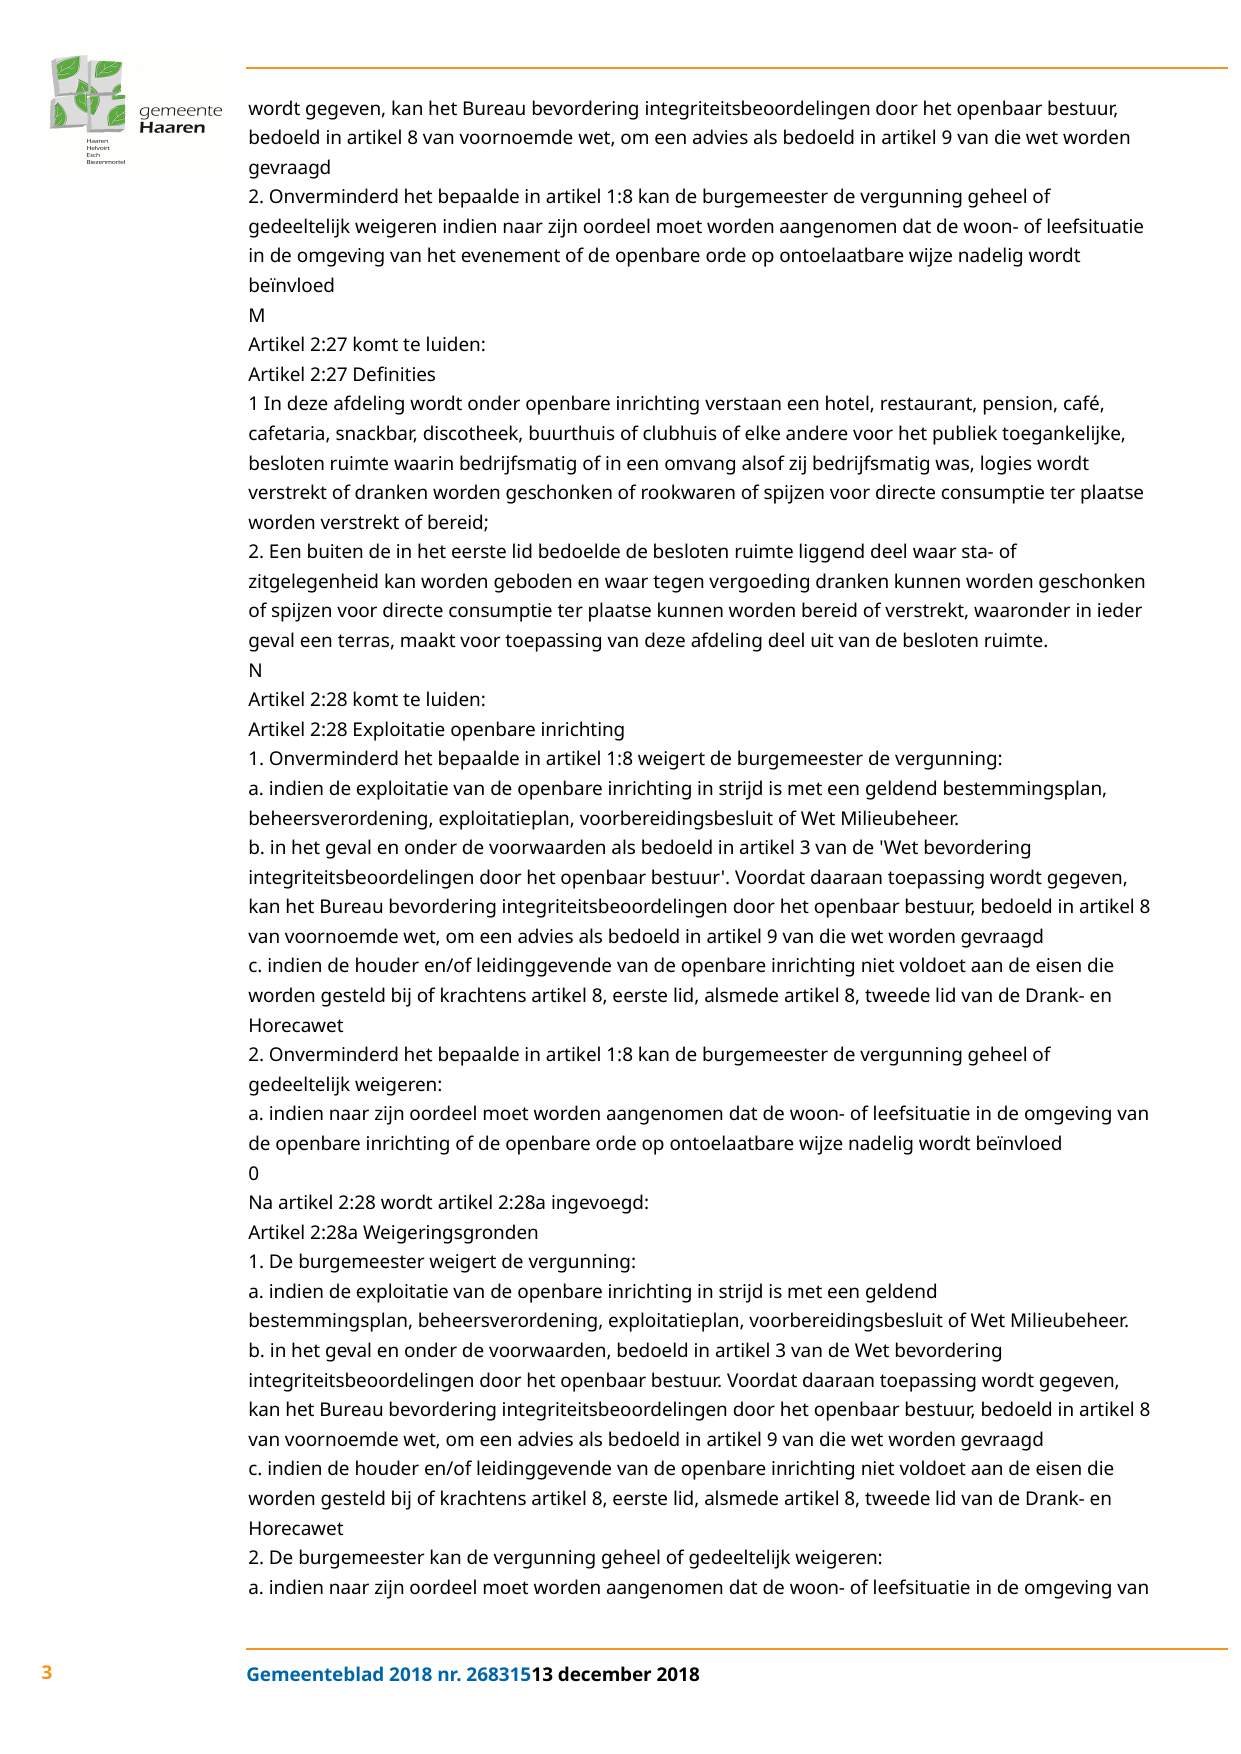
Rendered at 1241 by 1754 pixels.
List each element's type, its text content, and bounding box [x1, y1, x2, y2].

text 1. De burgemeester weigert de vergunning: [248, 1248, 1152, 1274]
text a. indien naar zijn oordeel moet worden aangenomen dat de woon- of leefsituatie in de omgeving van de openbare inrichting of de openbare orde op ontoelaatbare wijze nadelig wordt beïnvloed [248, 1101, 1152, 1156]
text b. in het geval en onder de voorwaarden, bedoeld in artikel 3 van de Wet bevordering integriteitsbeoordelingen door het openbaar bestuur. Voordat daaraan toepassing wordt gegeven, kan het Bureau bevordering integriteitsbeoordelingen door het openbaar bestuur, bedoeld in artikel 8 van voornoemde wet, om een advies als bedoeld in artikel 9 van die wet worden gevraagd [248, 1337, 1152, 1452]
text Artikel 2:27 komt te luiden: [248, 331, 1152, 357]
text Na artikel 2:28 wordt artikel 2:28a ingevoegd: [248, 1189, 1152, 1215]
text a. indien de exploitatie van de openbare inrichting in strijd is met een geldend [248, 1278, 1152, 1304]
text c. indien de houder en/of leidinggevende van de openbare inrichting niet voldoet aan de eisen die worden gesteld bij of krachtens artikel 8, eerste lid, alsmede artikel 8, tweede lid van de Drank- en Horecawet [248, 1456, 1152, 1541]
text 1. Onverminderd het bepaalde in artikel 1:8 weigert de burgemeester de vergunning: [248, 746, 1152, 771]
picture [41, 47, 231, 172]
text Artikel 2:28 Exploitatie openbare inrichting [248, 716, 1152, 742]
text N [248, 657, 1152, 683]
text 2. Onverminderd het bepaalde in artikel 1:8 kan de burgemeester de vergunning geheel of gedeeltelijk weigeren indien naar zijn oordeel moet worden aangenomen dat de woon- of leefsituatie in de omgeving van het evenement of de openbare orde op ontoelaatbare wijze nadelig wordt beïnvloed [248, 183, 1152, 298]
text c. indien de houder en/of leidinggevende van de openbare inrichting niet voldoet aan de eisen die worden gesteld bij of krachtens artikel 8, eerste lid, alsmede artikel 8, tweede lid van de Drank- en Horecawet [248, 953, 1152, 1038]
text 1 In deze afdeling wordt onder openbare inrichting verstaan een hotel, restaurant, pension, café, cafetaria, snackbar, discotheek, buurthuis of clubhuis of elke andere voor het publiek toegankelijke, besloten ruimte waarin bedrijfsmatig of in een omvang alsof zij bedrijfsmatig was, logies wordt verstrekt of dranken worden geschonken of rookwaren of spijzen voor directe consumptie ter plaatse worden verstrekt of bereid; [248, 391, 1152, 535]
text a. indien naar zijn oordeel moet worden aangenomen dat de woon- of leefsituatie in de omgeving van [248, 1574, 1152, 1600]
text bestemmingsplan, beheersverordening, exploitatieplan, voorbereidingsbesluit of Wet Milieubeheer. [248, 1308, 1152, 1333]
text 0 [248, 1160, 1152, 1186]
text Artikel 2:27 Definities [248, 361, 1152, 387]
text 2. De burgemeester kan de vergunning geheel of gedeeltelijk weigeren: [248, 1544, 1152, 1570]
text 2. Een buiten de in het eerste lid bedoelde de besloten ruimte liggend deel waar sta- of zitgelegenheid kan worden geboden en waar tegen vergoeding dranken kunnen worden geschonken of spijzen voor directe consumptie ter plaatse kunnen worden bereid of verstrekt, waaronder in ieder geval een terras, maakt voor toepassing van deze afdeling deel uit van de besloten ruimte. [248, 538, 1152, 653]
text wordt gegeven, kan het Bureau bevordering integriteitsbeoordelingen door het openbaar bestuur, bedoeld in artikel 8 van voornoemde wet, om een advies als bedoeld in artikel 9 van die wet worden gevraagd [248, 95, 1152, 180]
text 2. Onverminderd het bepaalde in artikel 1:8 kan de burgemeester de vergunning geheel of gedeeltelijk weigeren: [248, 1041, 1152, 1097]
text a. indien de exploitatie van de openbare inrichting in strijd is met een geldend bestemmingsplan, beheersverordening, exploitatieplan, voorbereidingsbesluit of Wet Milieubeheer. [248, 775, 1152, 831]
text Artikel 2:28a Weigeringsgronden [248, 1219, 1152, 1245]
text b. in het geval en onder de voorwaarden als bedoeld in artikel 3 van de 'Wet bevordering integriteitsbeoordelingen door het openbaar bestuur'. Voordat daaraan toepassing wordt gegeven, kan het Bureau bevordering integriteitsbeoordelingen door het openbaar bestuur, bedoeld in artikel 8 van voornoemde wet, om een advies als bedoeld in artikel 9 van die wet worden gevraagd [248, 834, 1152, 949]
text Artikel 2:28 komt te luiden: [248, 686, 1152, 712]
text M [248, 302, 1152, 328]
